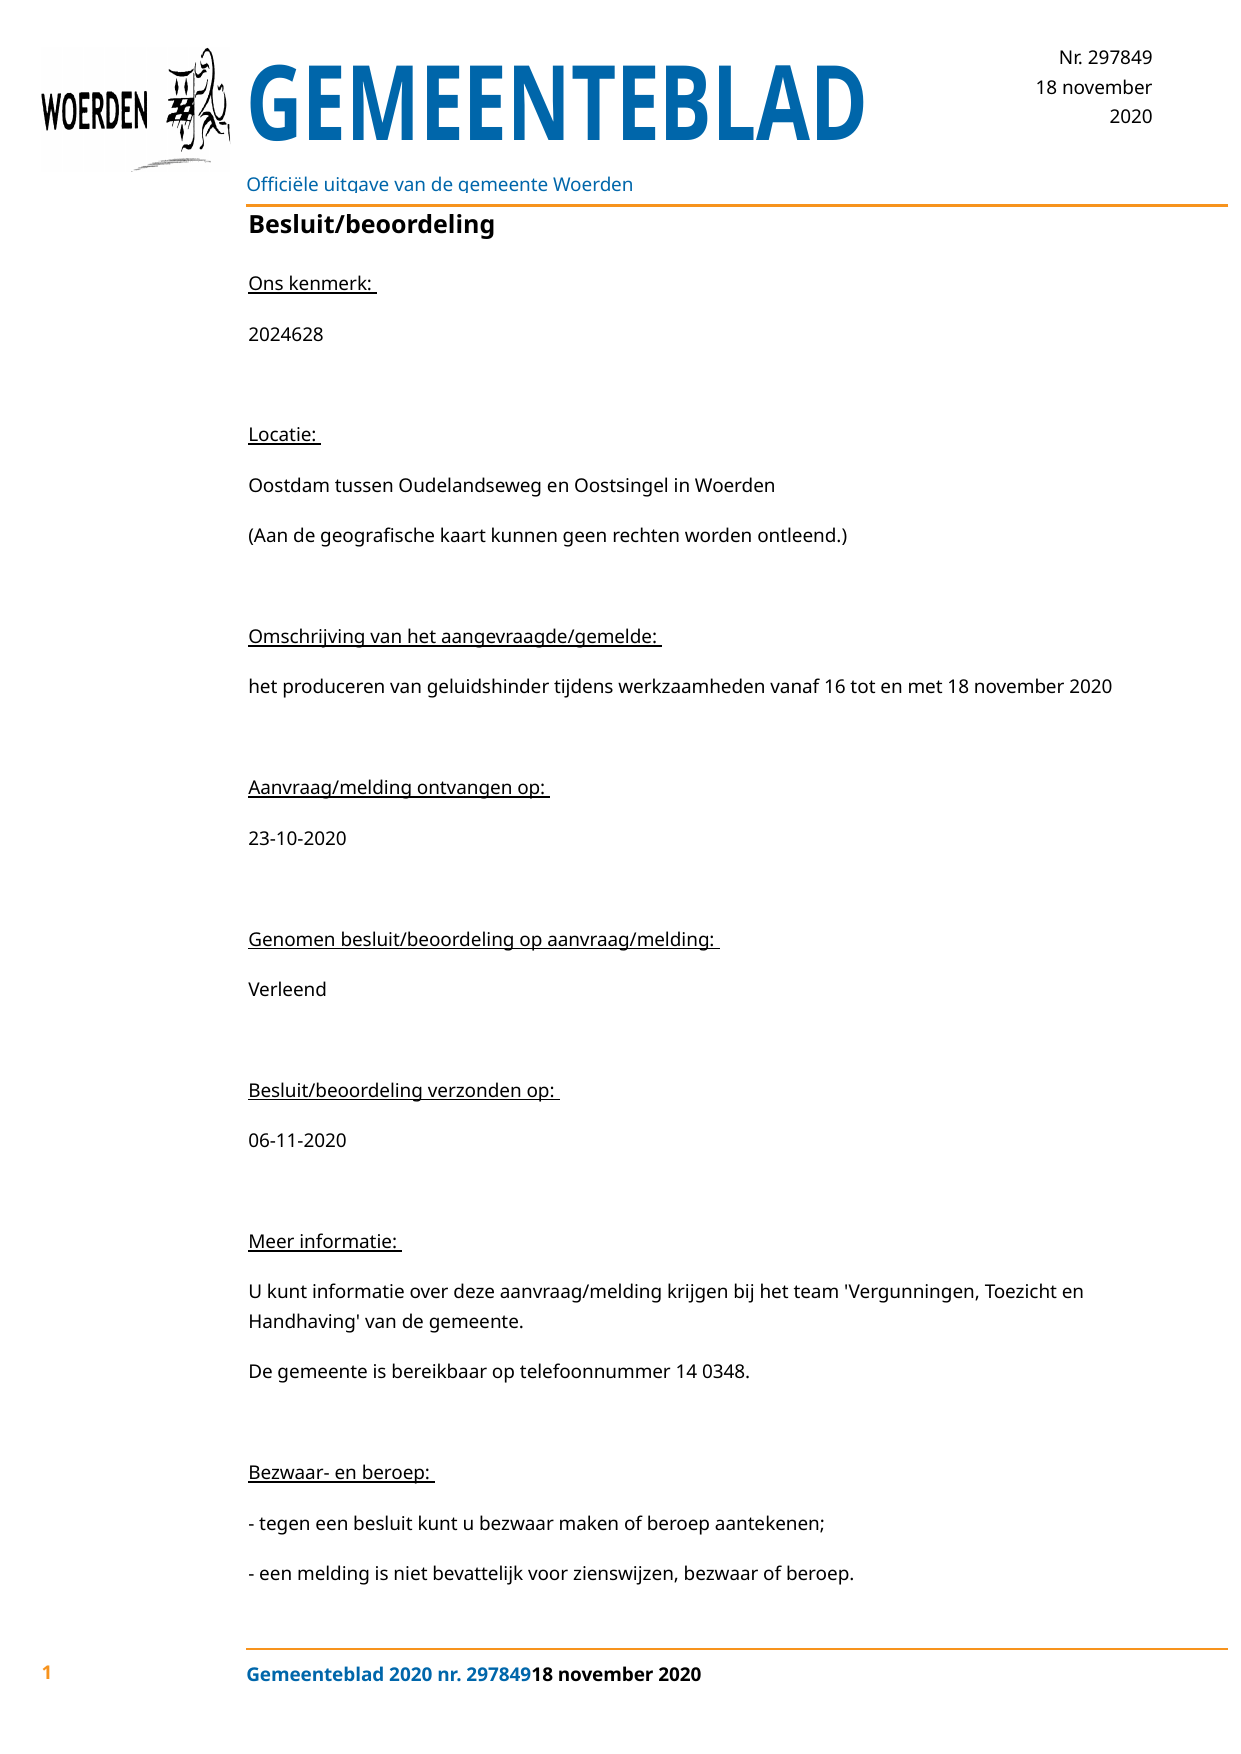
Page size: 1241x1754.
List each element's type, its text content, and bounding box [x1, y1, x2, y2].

text Ons kenmerk: [248, 270, 1152, 296]
text Aanvraag/melding ontvangen op: [248, 774, 1152, 800]
text 23-10-2020 [248, 825, 1152, 851]
text De gemeente is bereikbaar op telefoonnummer 14 0348. [248, 1359, 1152, 1384]
text 06-11-2020 [248, 1127, 1152, 1153]
text Verleend [248, 976, 1152, 1002]
text Besluit/beoordeling verzonden op: [248, 1077, 1152, 1103]
text Genomen besluit/beoordeling op aanvraag/melding: [248, 926, 1152, 951]
text 2024628 [248, 321, 1152, 346]
text - tegen een besluit kunt u bezwaar maken of beroep aantekenen; [248, 1510, 1152, 1536]
text - een melding is niet bevattelijk voor zienswijzen, bezwaar of beroep. [248, 1560, 1152, 1586]
text U kunt informatie over deze aanvraag/melding krijgen bij het team 'Vergunningen, Toezicht en Handhaving' van de gemeente. [248, 1279, 1152, 1334]
text Meer informatie: [248, 1228, 1152, 1254]
text Omschrijving van het aangevraagde/gemelde: [248, 623, 1152, 649]
text Besluit/beoordeling [248, 207, 1152, 241]
text het produceren van geluidshinder tijdens werkzaamheden vanaf 16 tot en met 18 november 2020 [248, 674, 1152, 699]
picture [41, 47, 231, 172]
text Bezwaar- en beroep: [248, 1459, 1152, 1485]
text Locatie: [248, 422, 1152, 447]
text Oostdam tussen Oudelandseweg en Oostsingel in Woerden [248, 472, 1152, 498]
text (Aan de geografische kaart kunnen geen rechten worden ontleend.) [248, 522, 1152, 548]
